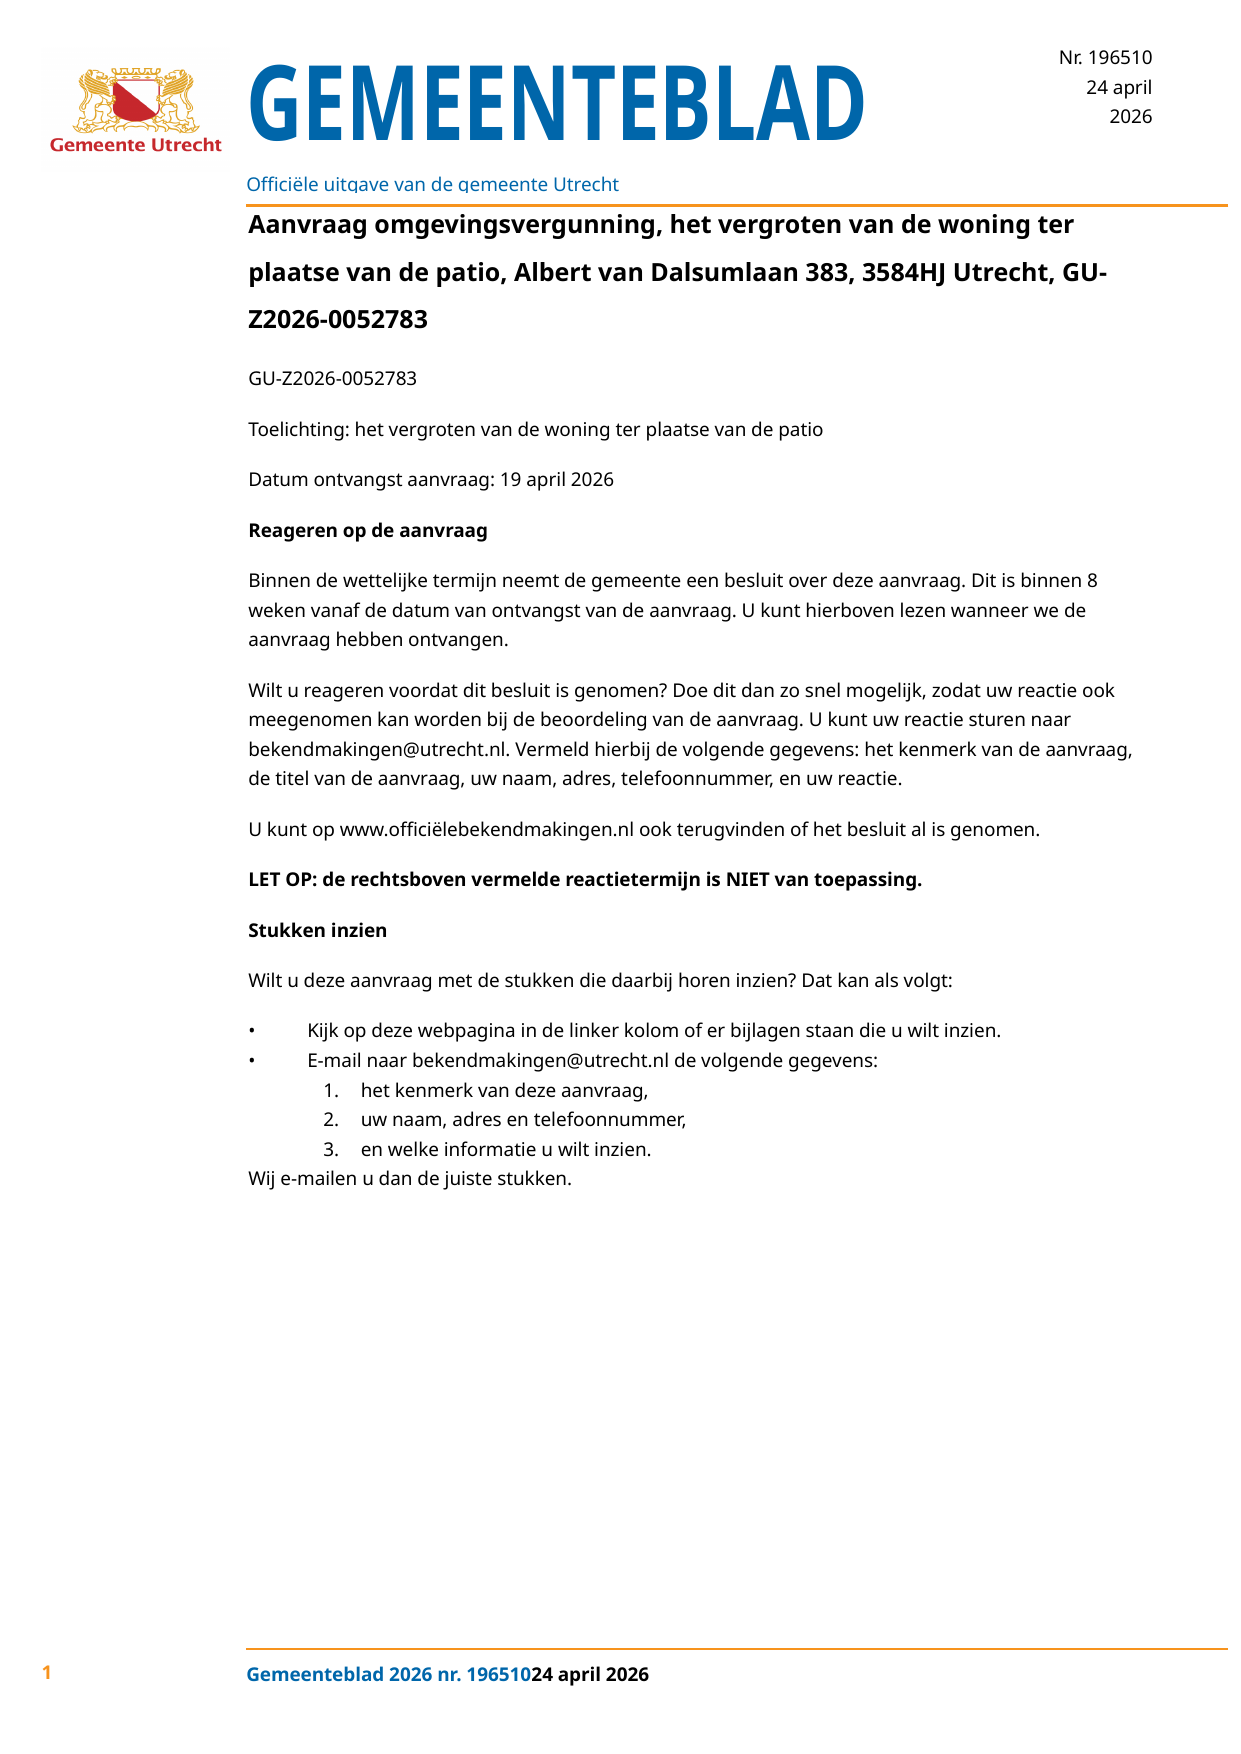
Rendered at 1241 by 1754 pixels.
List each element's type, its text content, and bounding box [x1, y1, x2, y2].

text GU-Z2026-0052783 [248, 366, 1152, 391]
list uw naam, adres en telefoonnummer, [323, 1106, 1152, 1132]
text Reageren op de aanvraag [248, 517, 1152, 542]
text Stukken inzien [248, 917, 1152, 942]
text LET OP: de rechtsboven vermelde reactietermijn is NIET van toepassing. [248, 866, 1152, 892]
list en welke informatie u wilt inzien. [323, 1136, 1152, 1162]
list E-mail naar bekendmakingen@utrecht.nl de volgende gegevens: [248, 1047, 1152, 1073]
text Toelichting: het vergroten van de woning ter plaatse van de patio [248, 416, 1152, 442]
text Wilt u reageren voordat dit besluit is genomen? Doe dit dan zo snel mogelijk, zodat uw reactie ook meegenomen kan worden bij de beoordeling van de aanvraag. U kunt uw reactie sturen naar bekendmakingen@utrecht.nl. Vermeld hierbij de volgende gegevens: het kenmerk van de aanvraag, de titel van de aanvraag, uw naam, adres, telefoonnummer, en uw reactie. [248, 677, 1152, 791]
text U kunt op www.officiëlebekendmakingen.nl ook terugvinden of het besluit al is genomen. [248, 816, 1152, 842]
text Datum ontvangst aanvraag: 19 april 2026 [248, 466, 1152, 492]
text Wilt u deze aanvraag met de stukken die daarbij horen inzien? Dat kan als volgt: [248, 967, 1152, 993]
text Binnen de wettelijke termijn neemt de gemeente een besluit over deze aanvraag. Dit is binnen 8 weken vanaf de datum van ontvangst van de aanvraag. U kunt hierboven lezen wanneer we de aanvraag hebben ontvangen. [248, 567, 1152, 652]
text Aanvraag omgevingsvergunning, het vergroten van de woning ter plaatse van de patio, Albert van Dalsumlaan 383, 3584HJ Utrecht, GU-Z2026-0052783 [248, 207, 1152, 336]
list Kijk op deze webpagina in de linker kolom of er bijlagen staan die u wilt inzien. [248, 1018, 1152, 1043]
list het kenmerk van deze aanvraag, [323, 1077, 1152, 1102]
text Wij e-mailen u dan de juiste stukken. [248, 1166, 1152, 1191]
picture [41, 47, 231, 172]
